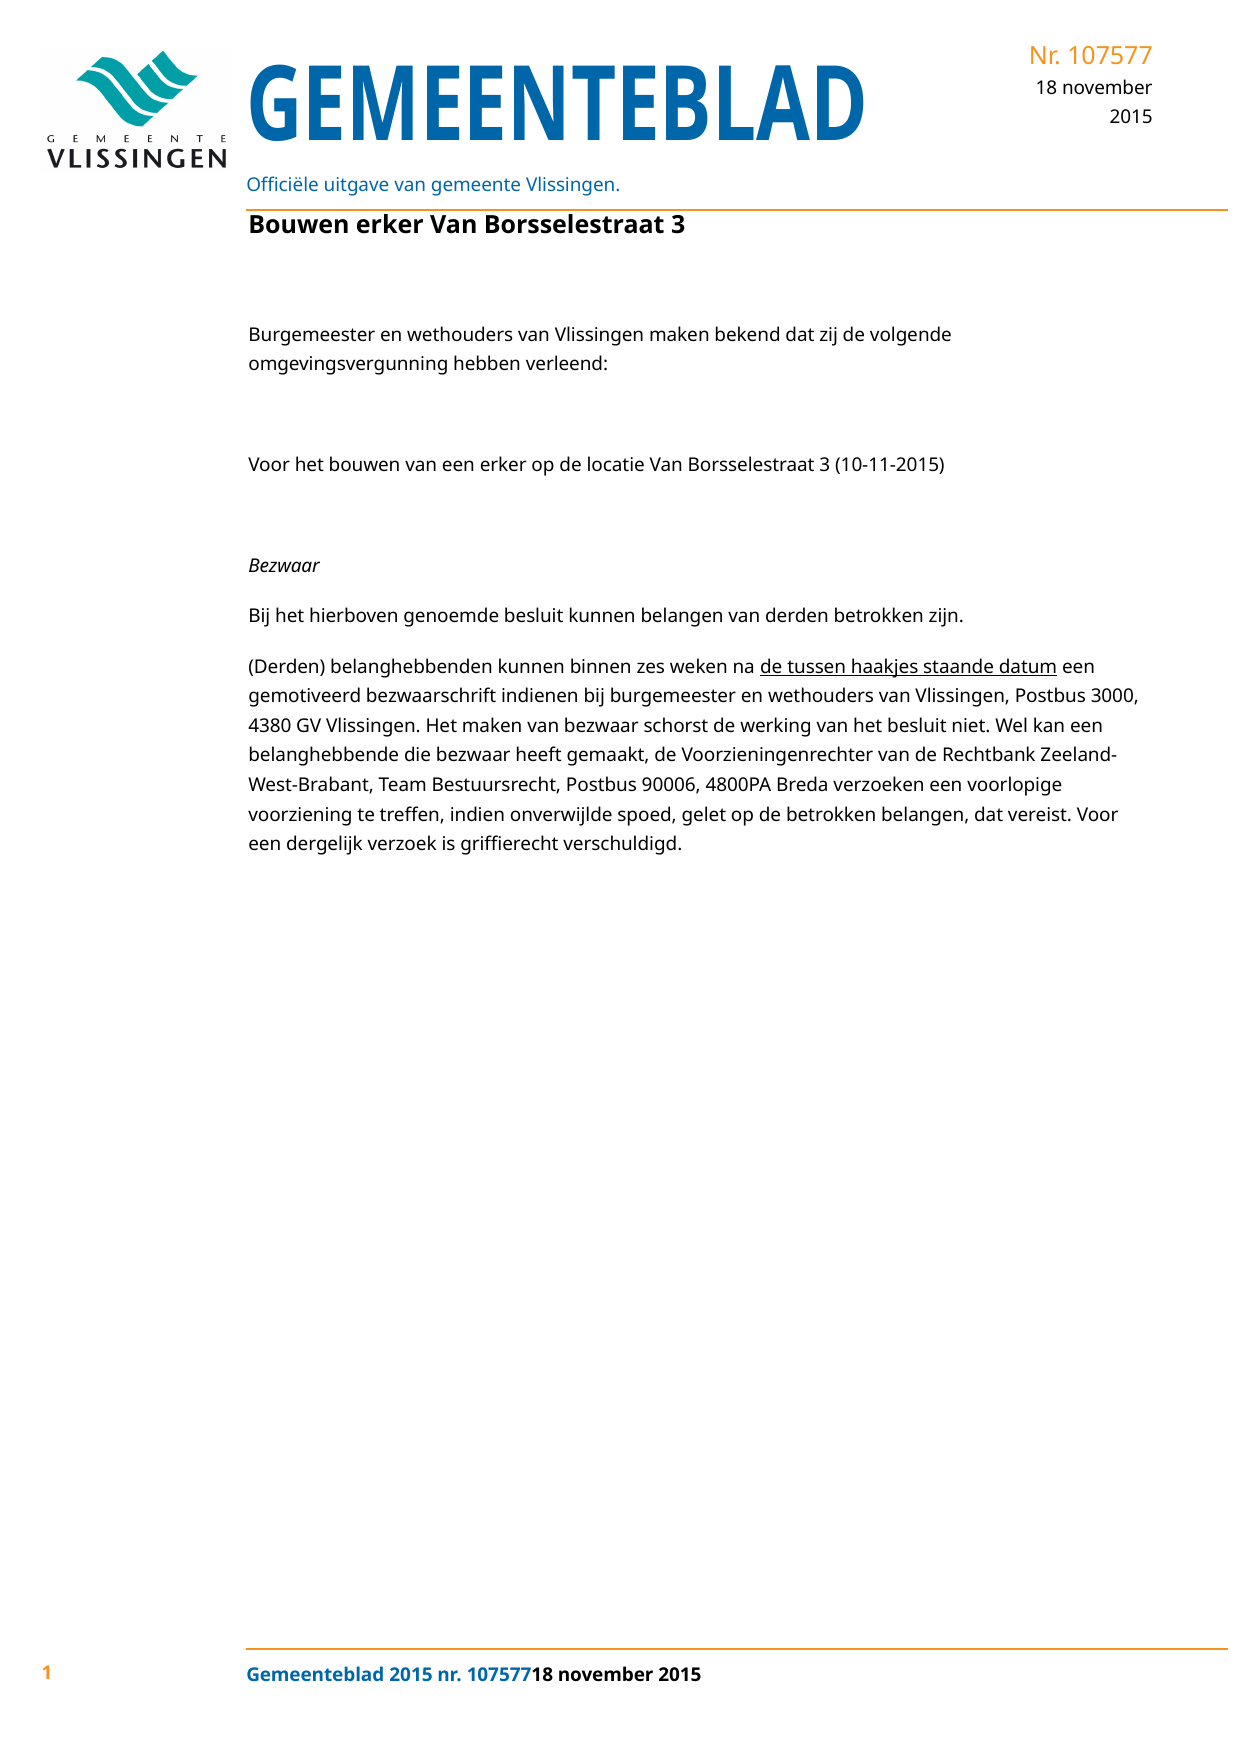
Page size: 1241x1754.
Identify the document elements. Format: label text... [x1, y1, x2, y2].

text Bezwaar [248, 552, 1152, 578]
picture [41, 47, 231, 172]
text Bij het hierboven genoemde besluit kunnen belangen van derden betrokken zijn. [248, 602, 1152, 628]
text (Derden) belanghebbenden kunnen binnen zes weken na de tussen haakjes staande datum een gemotiveerd bezwaarschrift indienen bij burgemeester en wethouders van Vlissingen, Postbus 3000, 4380 GV Vlissingen. Het maken van bezwaar schorst de werking van het besluit niet. Wel kan een belanghebbende die bezwaar heeft gemaakt, de Voorzieningenrechter van de Rechtbank Zeeland-West-Brabant, Team Bestuursrecht, Postbus 90006, 4800PA Breda verzoeken een voorlopige voorziening te treffen, indien onverwijlde spoed, gelet op de betrokken belangen, dat vereist. Voor een dergelijk verzoek is griffierecht verschuldigd. [248, 653, 1152, 856]
text Voor het bouwen van een erker op de locatie Van Borsselestraat 3 (10-11-2015) [248, 451, 1152, 477]
text Burgemeester en wethouders van Vlissingen maken bekend dat zij de volgende omgevingsvergunning hebben verleend: [248, 321, 1152, 376]
text Bouwen erker Van Borsselestraat 3 [248, 211, 1152, 241]
